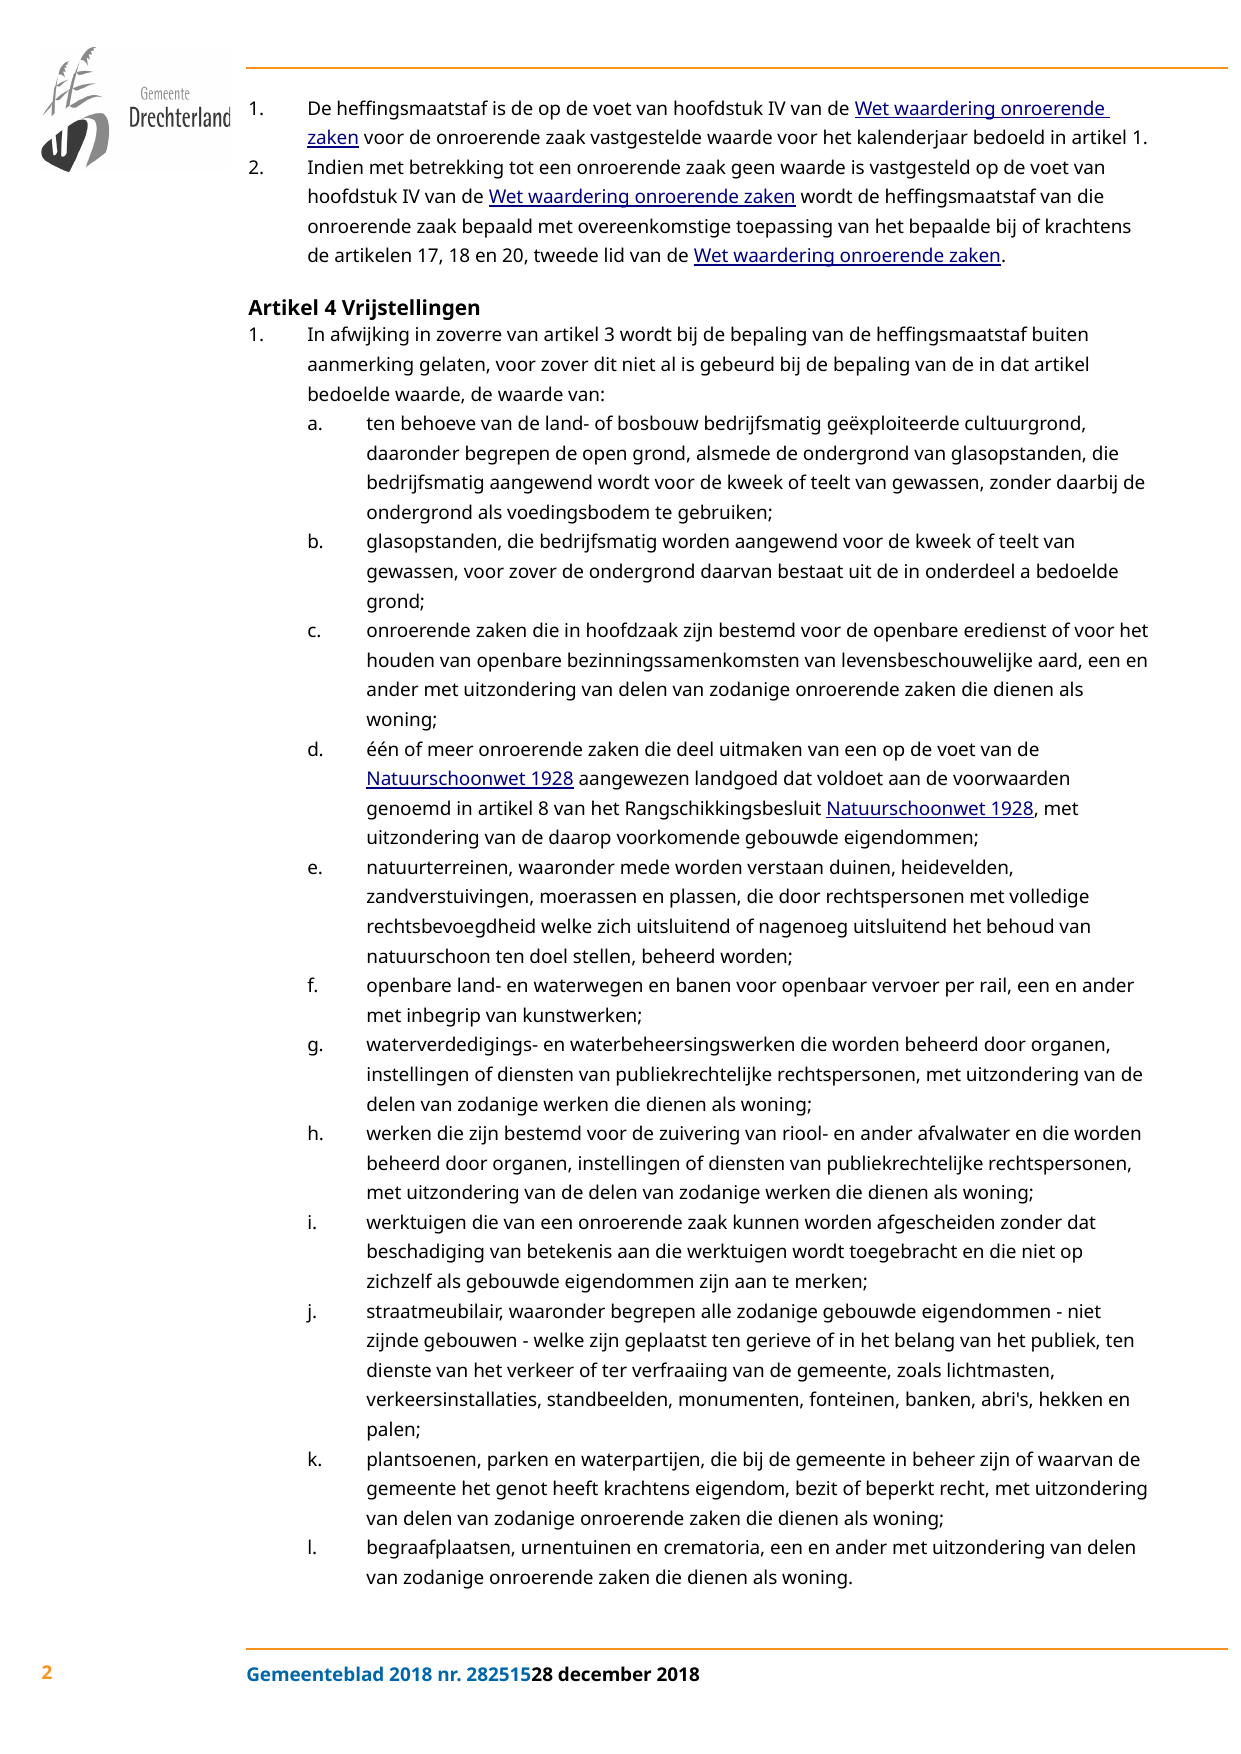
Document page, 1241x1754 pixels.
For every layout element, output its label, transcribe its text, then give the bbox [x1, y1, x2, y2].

list Indien met betrekking tot een onroerende zaak geen waarde is vastgesteld op de voet van hoofdstuk IV van de Wet waardering onroerende zaken wordt de heffingsmaatstaf van die onroerende zaak bepaald met overeenkomstige toepassing van het bepaalde bij of krachtens de artikelen 17, 18 en 20, tweede lid van de Wet waardering onroerende zaken. [248, 154, 1152, 268]
list glasopstanden, die bedrijfsmatig worden aangewend voor de kweek of teelt van gewassen, voor zover de ondergrond daarvan bestaat uit de in onderdeel a bedoelde grond; [307, 529, 1152, 613]
list werktuigen die van een onroerende zaak kunnen worden afgescheiden zonder dat beschadiging van betekenis aan die werktuigen wordt toegebracht en die niet op zichzelf als gebouwde eigendommen zijn aan te merken; [307, 1209, 1152, 1294]
list plantsoenen, parken en waterpartijen, die bij de gemeente in beheer zijn of waarvan de gemeente het genot heeft krachtens eigendom, bezit of beperkt recht, met uitzondering van delen van zodanige onroerende zaken die dienen als woning; [307, 1446, 1152, 1531]
list De heffingsmaatstaf is de op de voet van hoofdstuk IV van de Wet waardering onroerende zaken voor de onroerende zaak vastgestelde waarde voor het kalenderjaar bedoeld in artikel 1. [248, 95, 1152, 150]
list In afwijking in zoverre van artikel 3 wordt bij de bepaling van de heffingsmaatstaf buiten aanmerking gelaten, voor zover dit niet al is gebeurd bij de bepaling van de in dat artikel bedoelde waarde, de waarde van: [248, 322, 1152, 406]
list onroerende zaken die in hoofdzaak zijn bestemd voor de openbare eredienst of voor het houden van openbare bezinningssamenkomsten van levensbeschouwelijke aard, een en ander met uitzondering van delen van zodanige onroerende zaken die dienen als woning; [307, 617, 1152, 732]
list waterverdedigings- en waterbeheersingswerken die worden beheerd door organen, instellingen of diensten van publiekrechtelijke rechtspersonen, met uitzondering van de delen van zodanige werken die dienen als woning; [307, 1032, 1152, 1116]
list begraafplaatsen, urnentuinen en crematoria, een en ander met uitzondering van delen van zodanige onroerende zaken die dienen als woning. [307, 1534, 1152, 1590]
list openbare land- en waterwegen en banen voor openbaar vervoer per rail, een en ander met inbegrip van kunstwerken; [307, 972, 1152, 1028]
list straatmeubilair, waaronder begrepen alle zodanige gebouwde eigendommen - niet zijnde gebouwen - welke zijn geplaatst ten gerieve of in het belang van het publiek, ten dienste van het verkeer of ter verfraaiing van de gemeente, zoals lichtmasten, verkeersinstallaties, standbeelden, monumenten, fonteinen, banken, abri's, hekken en palen; [307, 1298, 1152, 1442]
list één of meer onroerende zaken die deel uitmaken van een op de voet van de Natuurschoonwet 1928 aangewezen landgoed dat voldoet aan de voorwaarden genoemd in artikel 8 van het Rangschikkingsbesluit Natuurschoonwet 1928, met uitzondering van de daarop voorkomende gebouwde eigendommen; [307, 736, 1152, 850]
list ten behoeve van de land- of bosbouw bedrijfsmatig geëxploiteerde cultuurgrond, daaronder begrepen de open grond, alsmede de ondergrond van glasopstanden, die bedrijfsmatig aangewend wordt voor de kweek of teelt van gewassen, zonder daarbij de ondergrond als voedingsbodem te gebruiken; [307, 410, 1152, 525]
list natuurterreinen, waaronder mede worden verstaan duinen, heidevelden, zandverstuivingen, moerassen en plassen, die door rechtspersonen met volledige rechtsbevoegdheid welke zich uitsluitend of nagenoeg uitsluitend het behoud van natuurschoon ten doel stellen, beheerd worden; [307, 854, 1152, 968]
list werken die zijn bestemd voor de zuivering van riool- en ander afvalwater en die worden beheerd door organen, instellingen of diensten van publiekrechtelijke rechtspersonen, met uitzondering van de delen van zodanige werken die dienen als woning; [307, 1120, 1152, 1205]
text Artikel 4 Vrijstellingen [248, 293, 1152, 322]
picture [41, 47, 231, 172]
